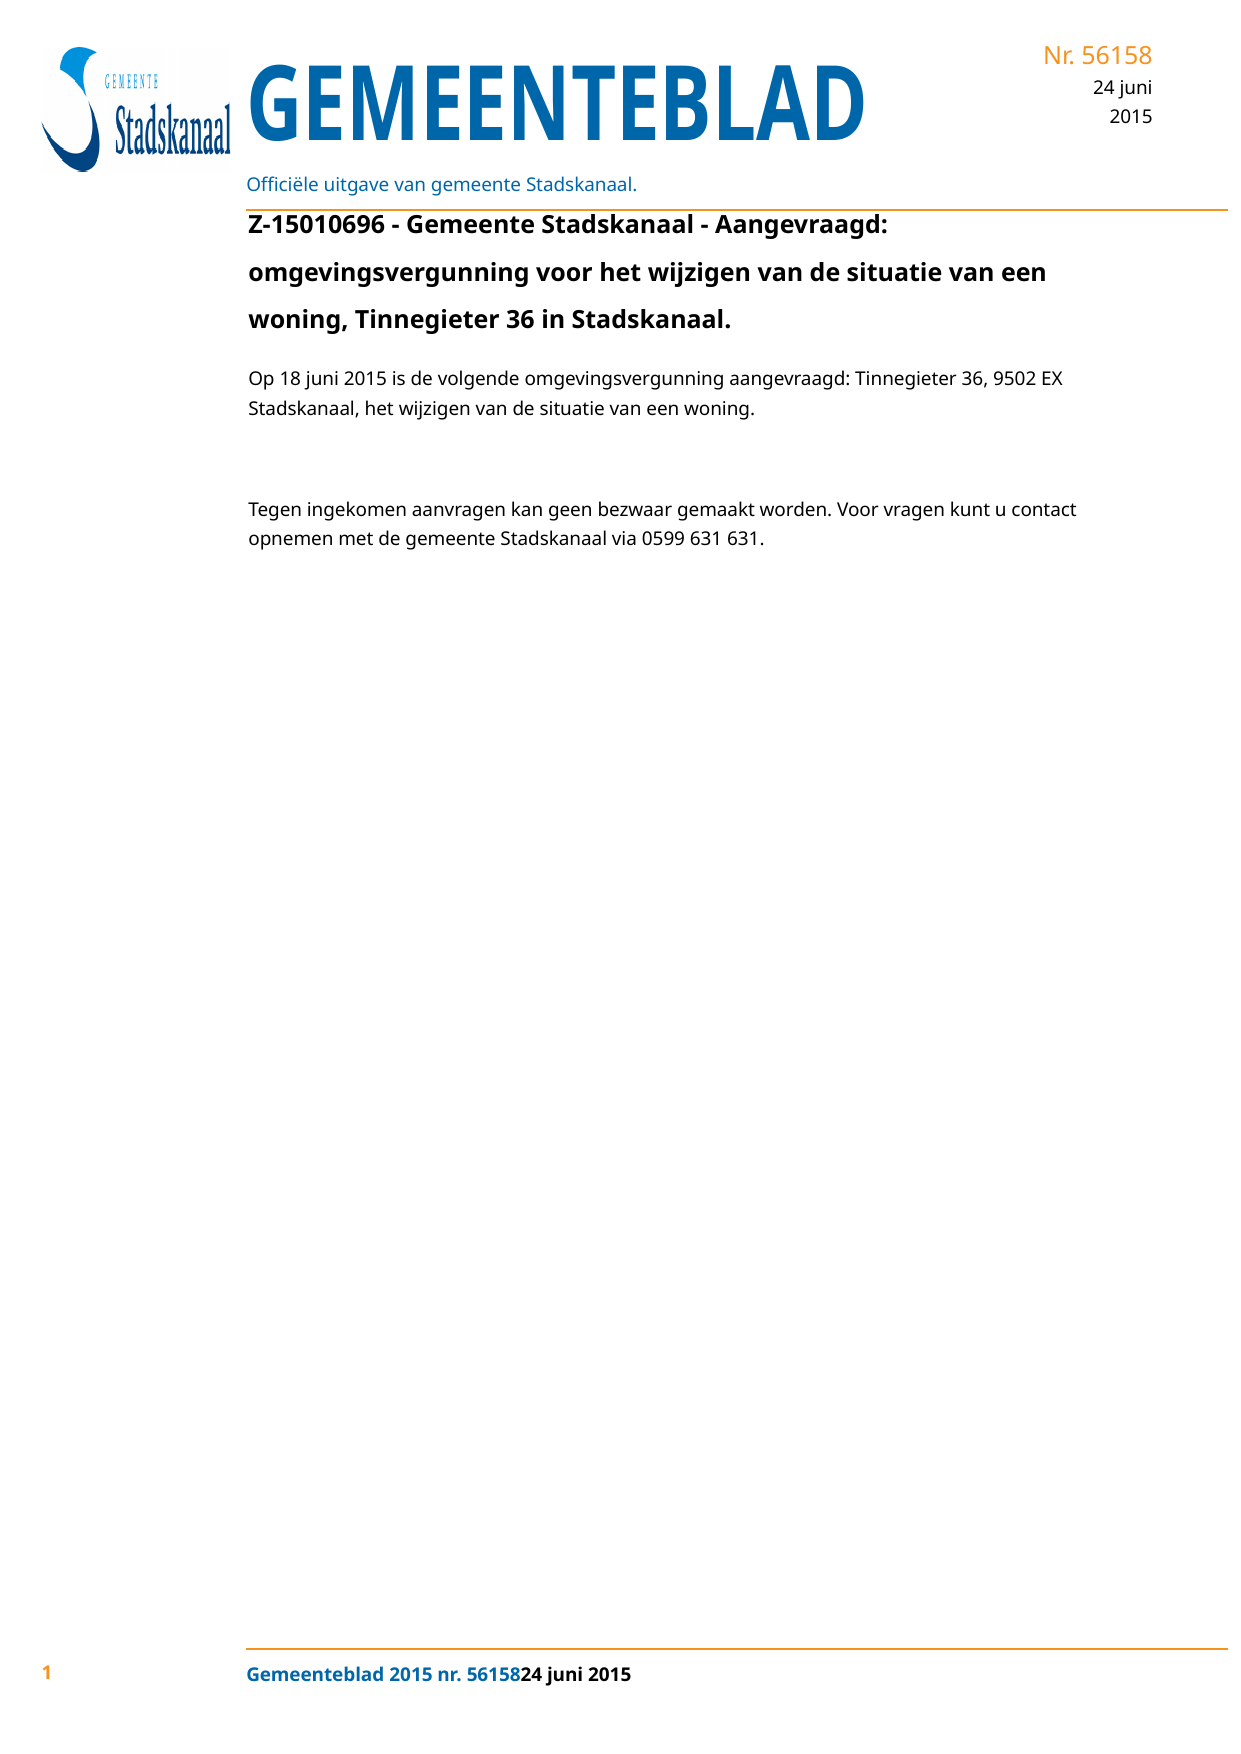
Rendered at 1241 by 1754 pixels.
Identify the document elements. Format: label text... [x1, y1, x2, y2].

text Z-15010696 - Gemeente Stadskanaal - Aangevraagd: omgevingsvergunning voor het wijzigen van de situatie van een woning, Tinnegieter 36 in Stadskanaal. [248, 211, 1152, 336]
picture [41, 47, 231, 172]
text Tegen ingekomen aanvragen kan geen bezwaar gemaakt worden. Voor vragen kunt u contact opnemen met de gemeente Stadskanaal via 0599 631 631. [248, 496, 1152, 551]
text Op 18 juni 2015 is de volgende omgevingsvergunning aangevraagd: Tinnegieter 36, 9502 EX Stadskanaal, het wijzigen van de situatie van een woning. [248, 366, 1152, 421]
